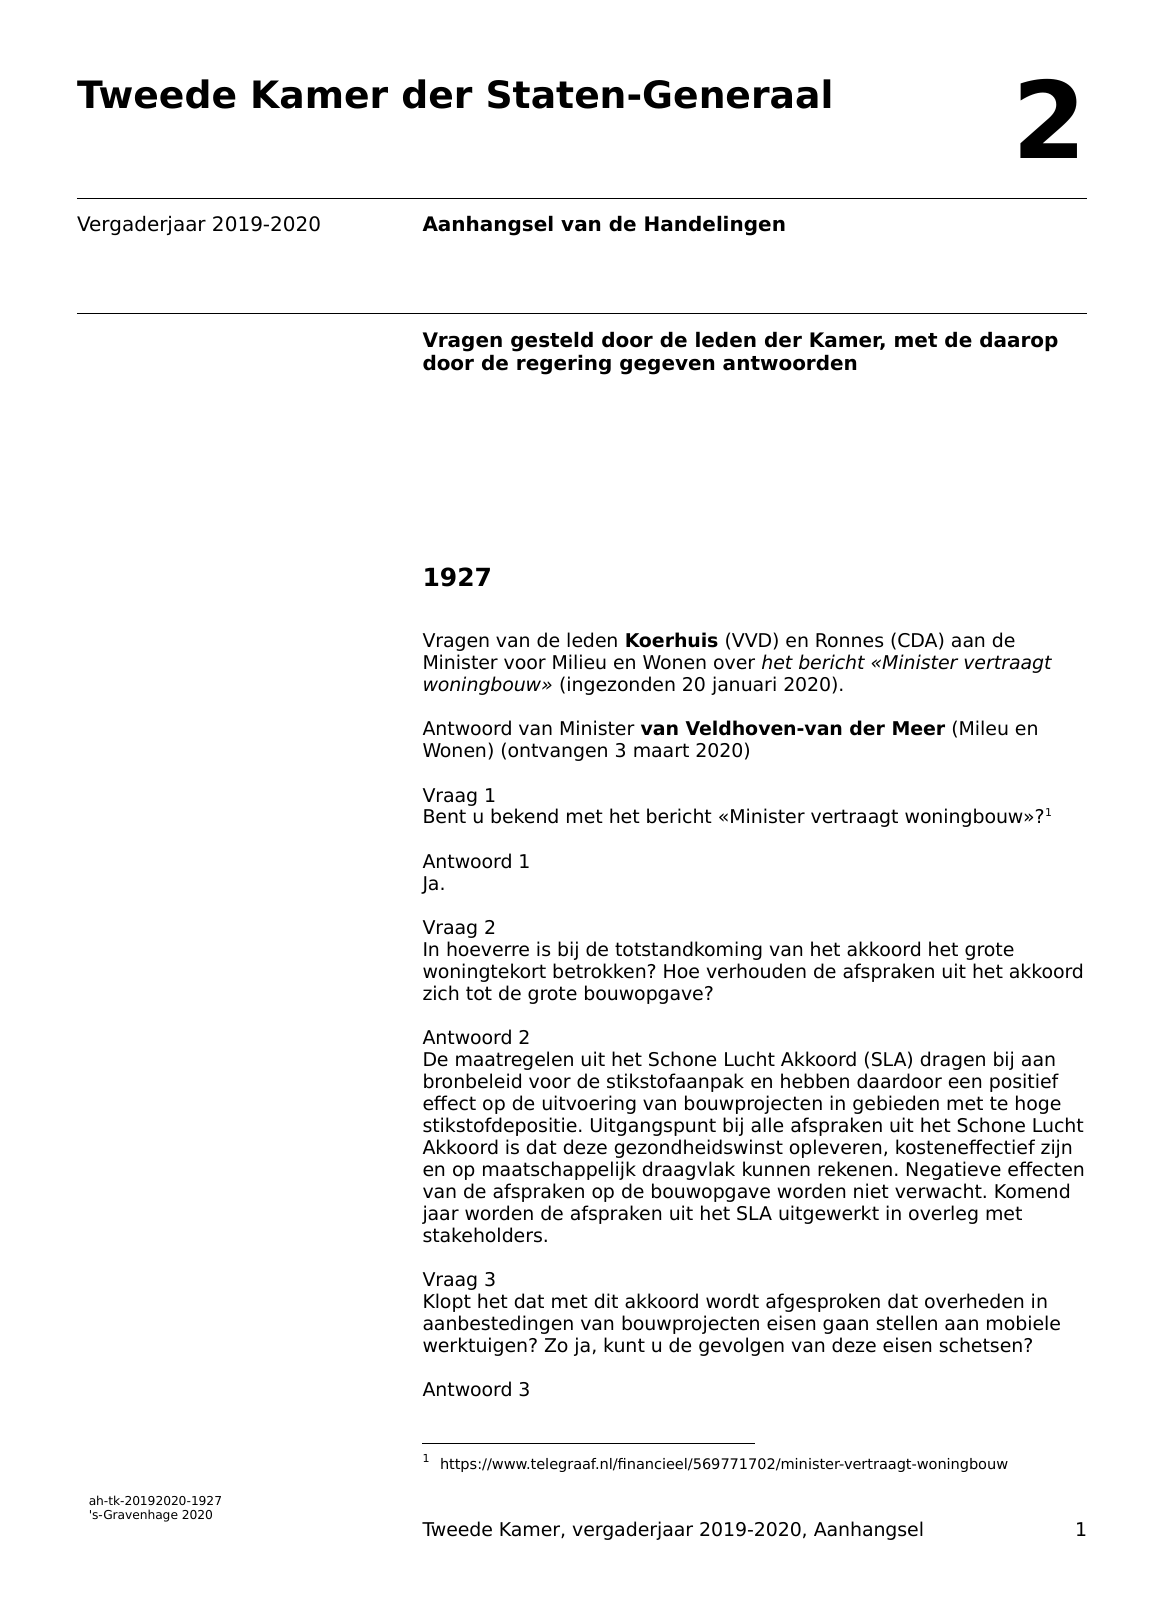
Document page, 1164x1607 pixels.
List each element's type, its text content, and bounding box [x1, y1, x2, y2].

text Bent u bekend met het bericht «Minister vertraagt woningbouw»? [422, 806, 1087, 828]
text 1927 [422, 563, 1087, 592]
text 's-Gravenhage 2020 [88, 1508, 323, 1522]
table_header 2 [886, 59, 1087, 198]
table_header Tweede Kamer der Staten-Generaal [77, 59, 886, 198]
text Vragen van de leden Koerhuis (VVD) en Ronnes (CDA) aan de Minister voor Milieu en Wonen over het bericht «Minister vertraagt woningbouw» (ingezonden 20 januari 2020). [422, 630, 1087, 696]
text Antwoord van Minister van Veldhoven-van der Meer (Mileu en Wonen) (ontvangen 3 maart 2020) [422, 718, 1087, 762]
text De maatregelen uit het Schone Lucht Akkoord (SLA) dragen bij aan bronbeleid voor de stikstofaanpak en hebben daardoor een positief effect op de uitvoering van bouwprojecten in gebieden met te hoge stikstofdepositie. Uitgangspunt bij alle afspraken uit het Schone Lucht Akkoord is dat deze gezondheidswinst opleveren, kosteneffectief zijn en op maatschappelijk draagvlak kunnen rekenen. Negatieve effecten van de afspraken op de bouwopgave worden niet verwacht. Komend jaar worden de afspraken uit het SLA uitgewerkt in overleg met stakeholders. [422, 1049, 1087, 1247]
text Ja. [422, 873, 1087, 894]
text Antwoord 2 [422, 1027, 1087, 1049]
table_cell Vragen gesteld door de leden der Kamer, met de daarop door de regering gegeven antwoorden [422, 314, 1087, 375]
text Vraag 2 [422, 917, 1087, 939]
table_cell Aanhangsel van de Handelingen [422, 199, 1087, 313]
table_cell [77, 314, 422, 375]
text https://www.telegraaf.nl/financieel/569771702/minister-vertraagt-woningbouw [422, 1452, 1087, 1474]
text Antwoord 3 [422, 1379, 1087, 1401]
text In hoeverre is bij de totstandkoming van het akkoord het grote woningtekort betrokken? Hoe verhouden de afspraken uit het akkoord zich tot de grote bouwopgave? [422, 939, 1087, 1005]
table_cell Vergaderjaar 2019-2020 [77, 199, 422, 313]
text ah-tk-20192020-1927 [88, 1494, 323, 1508]
text Vraag 3 [422, 1269, 1087, 1291]
text Klopt het dat met dit akkoord wordt afgesproken dat overheden in aanbestedingen van bouwprojecten eisen gaan stellen aan mobiele werktuigen? Zo ja, kunt u de gevolgen van deze eisen schetsen? [422, 1291, 1087, 1357]
text Vraag 1 [422, 784, 1087, 806]
text Antwoord 1 [422, 851, 1087, 873]
